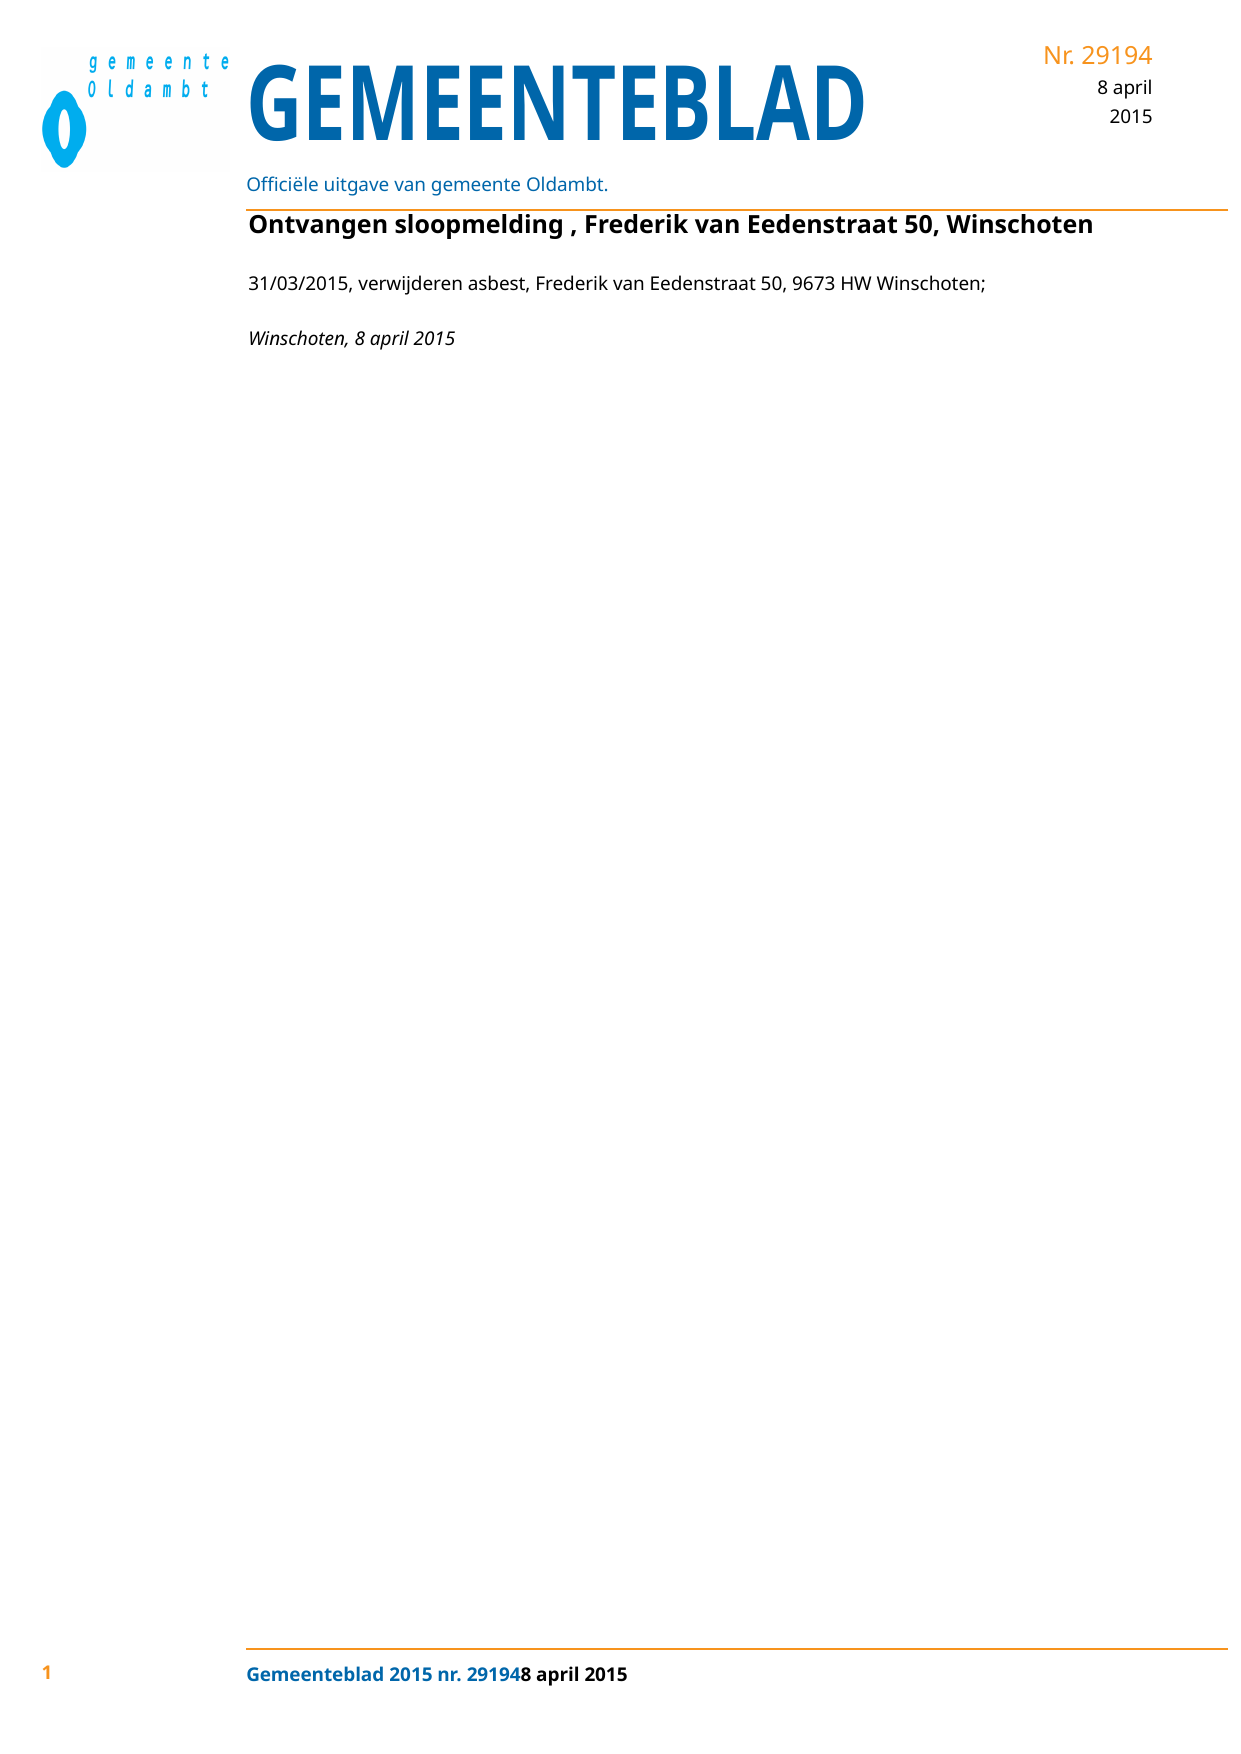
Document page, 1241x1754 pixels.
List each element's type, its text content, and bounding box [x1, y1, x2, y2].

picture [41, 47, 231, 172]
text 31/03/2015, verwijderen asbest, Frederik van Eedenstraat 50, 9673 HW Winschoten; [248, 270, 1152, 296]
text Winschoten, 8 april 2015 [248, 326, 1152, 351]
text Ontvangen sloopmelding , Frederik van Eedenstraat 50, Winschoten [248, 211, 1152, 241]
